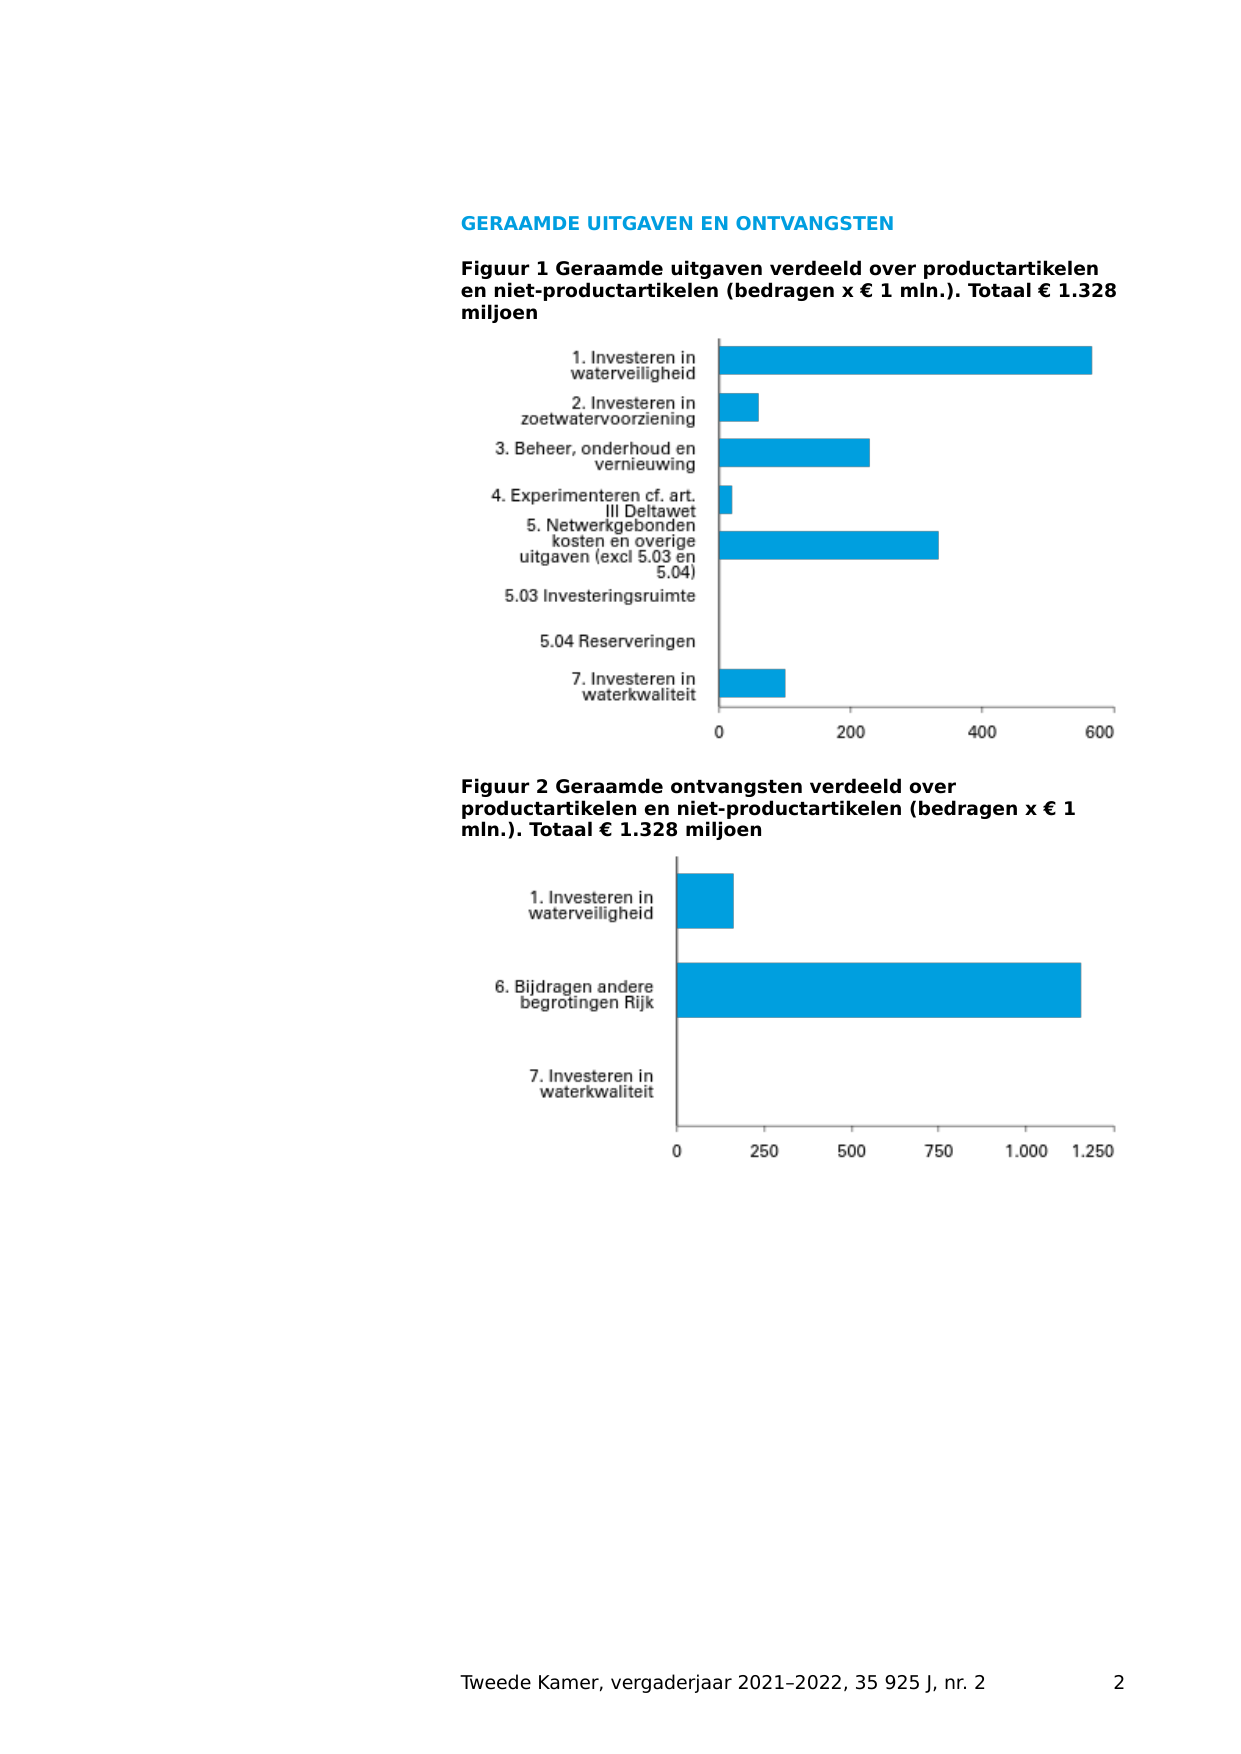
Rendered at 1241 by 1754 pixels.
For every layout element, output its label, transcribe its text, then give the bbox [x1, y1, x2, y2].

title Figuur 1 Geraamde uitgaven verdeeld over productartikelen en niet-productartikelen (bedragen x € 1 mln.). Totaal € 1.328 miljoen [461, 258, 1125, 324]
title Figuur 2 Geraamde ontvangsten verdeeld over productartikelen en niet-productartikelen (bedragen x € 1 mln.). Totaal € 1.328 miljoen [461, 776, 1125, 841]
title Geraamde uitgaven en ontvangsten [461, 213, 1125, 235]
